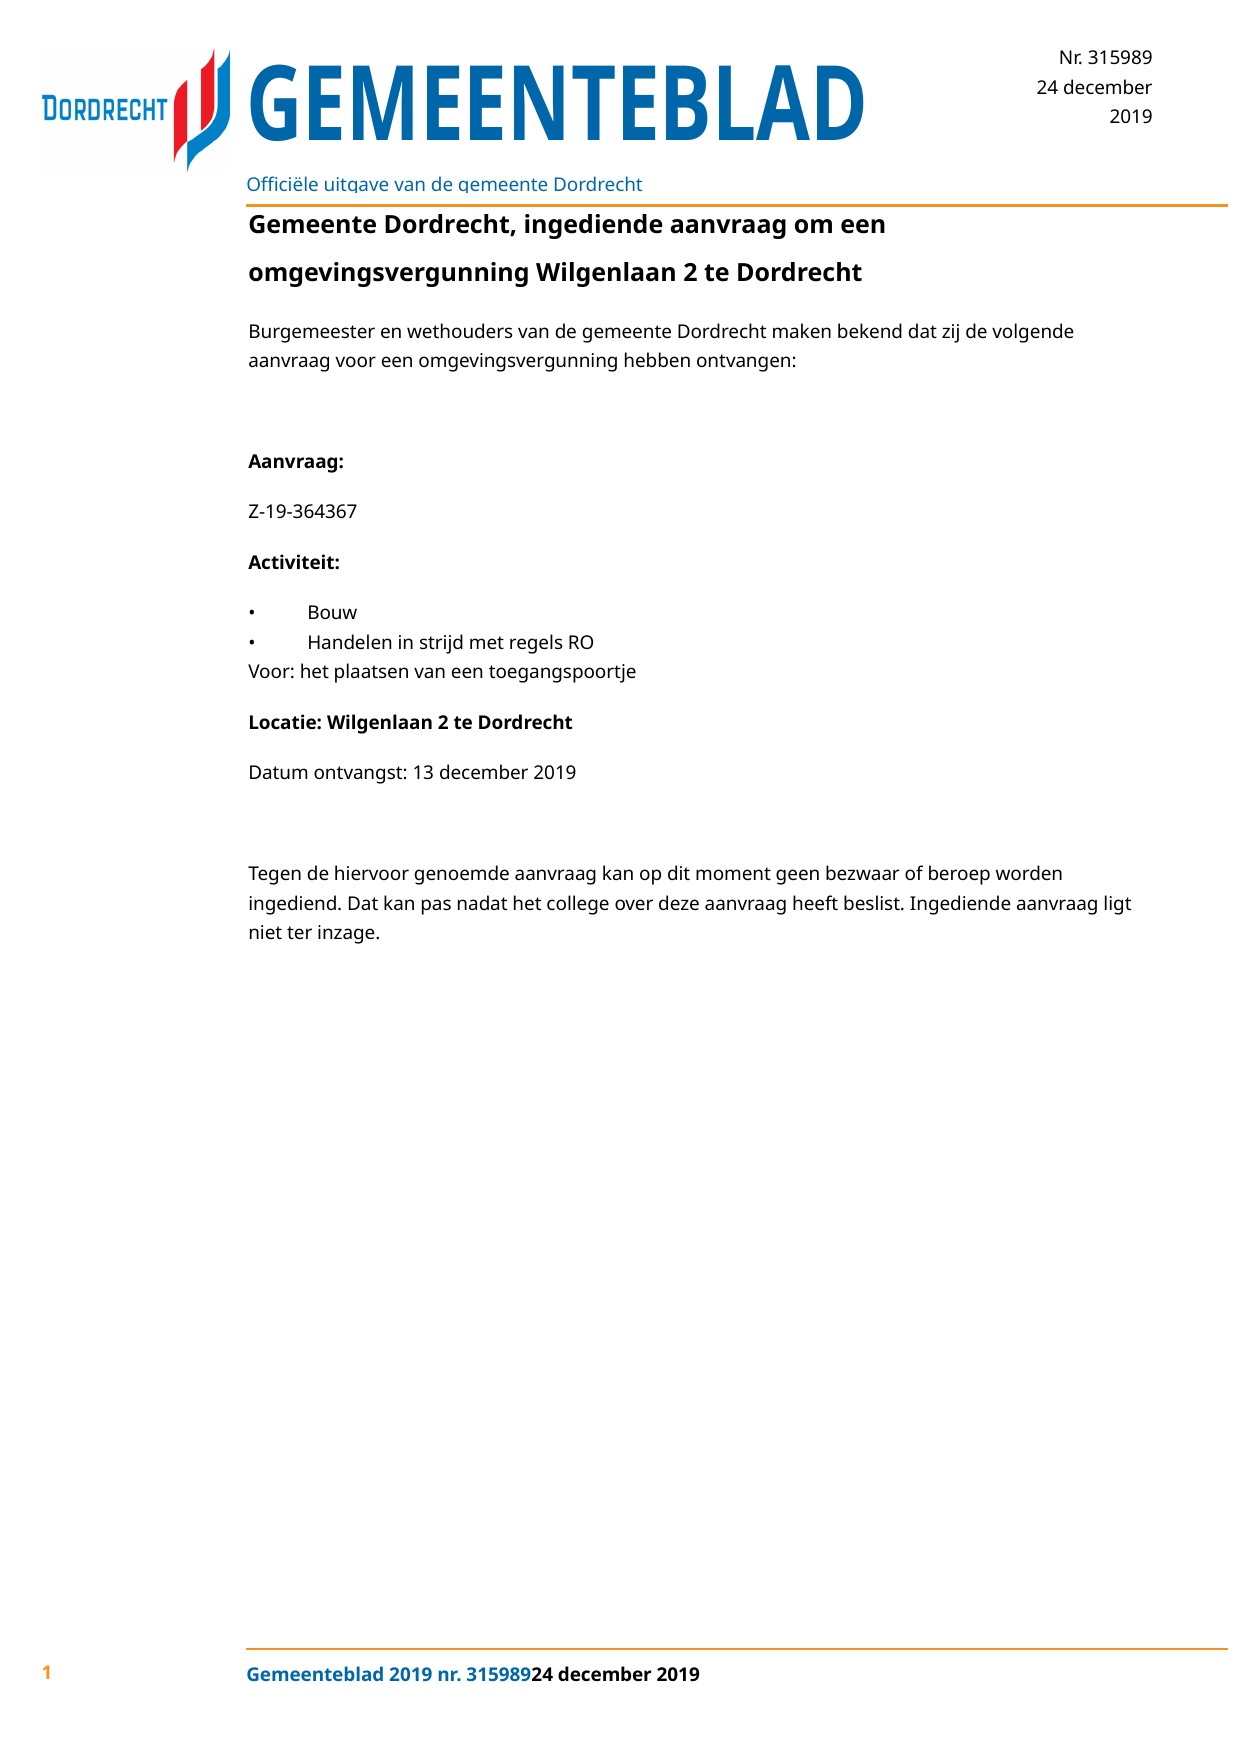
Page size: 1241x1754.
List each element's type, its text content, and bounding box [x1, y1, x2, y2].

text Z-19-364367 [248, 499, 1152, 524]
text Locatie: Wilgenlaan 2 te Dordrecht [248, 709, 1152, 735]
text Gemeente Dordrecht, ingediende aanvraag om een omgevingsvergunning Wilgenlaan 2 te Dordrecht [248, 207, 1152, 288]
text Burgemeester en wethouders van de gemeente Dordrecht maken bekend dat zij de volgende aanvraag voor een omgevingsvergunning hebben ontvangen: [248, 318, 1152, 373]
picture [41, 47, 231, 172]
text Aanvraag: [248, 448, 1152, 474]
list Bouw [248, 599, 1152, 625]
text Voor: het plaatsen van een toegangspoortje [248, 659, 1152, 684]
text Tegen de hiervoor genoemde aanvraag kan op dit moment geen bezwaar of beroep worden ingediend. Dat kan pas nadat het college over deze aanvraag heeft beslist. Ingediende aanvraag ligt niet ter inzage. [248, 860, 1152, 945]
text Datum ontvangst: 13 december 2019 [248, 759, 1152, 785]
text Activiteit: [248, 549, 1152, 575]
list Handelen in strijd met regels RO [248, 629, 1152, 655]
